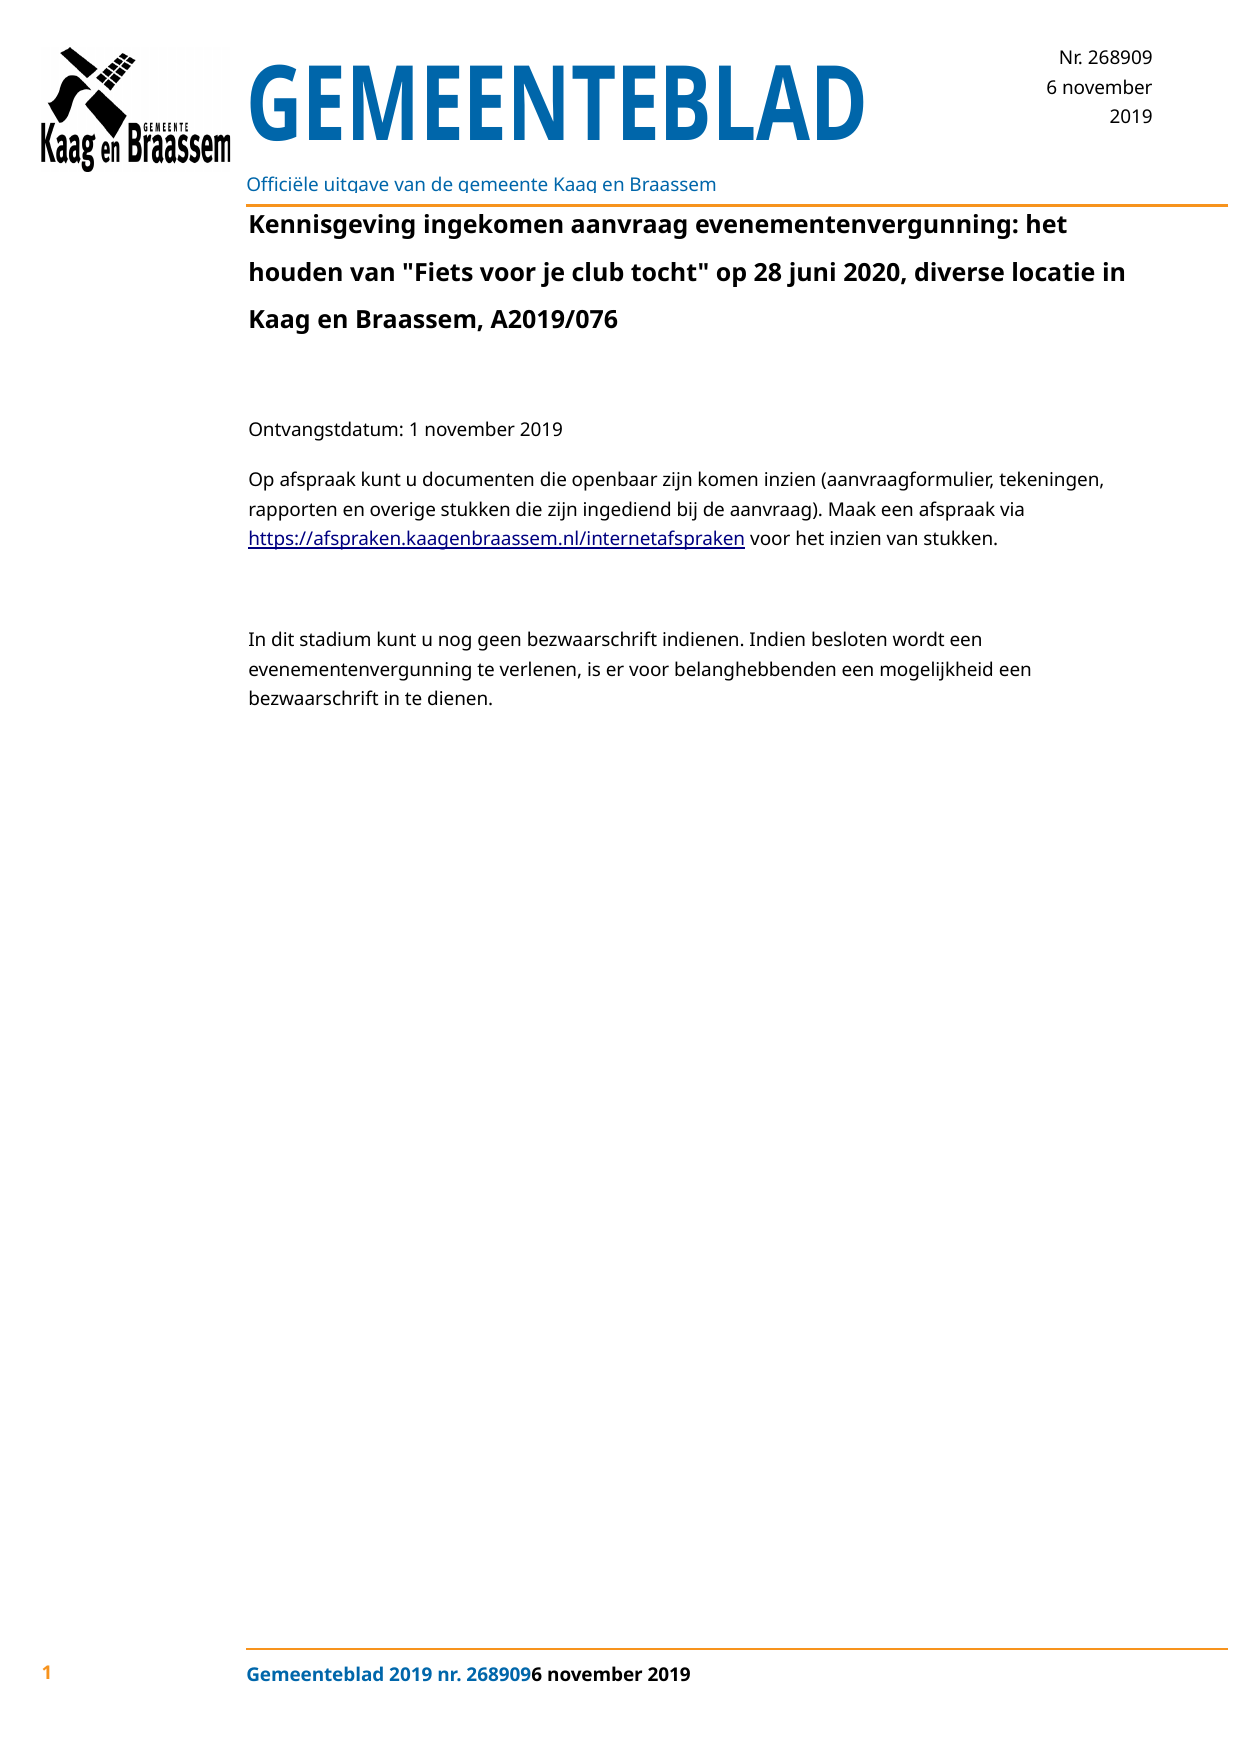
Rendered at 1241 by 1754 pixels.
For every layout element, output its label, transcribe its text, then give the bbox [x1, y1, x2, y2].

text Ontvangstdatum: 1 november 2019 [248, 416, 1152, 442]
text Kennisgeving ingekomen aanvraag evenementenvergunning: het houden van "Fiets voor je club tocht" op 28 juni 2020, diverse locatie in Kaag en Braassem, A2019/076 [248, 207, 1152, 336]
picture [41, 47, 231, 172]
text Op afspraak kunt u documenten die openbaar zijn komen inzien (aanvraagformulier, tekeningen, rapporten en overige stukken die zijn ingediend bij de aanvraag). Maak een afspraak via https://afspraken.kaagenbraassem.nl/internetafspraken voor het inzien van stukken. [248, 466, 1152, 551]
text In dit stadium kunt u nog geen bezwaarschrift indienen. Indien besloten wordt een evenementenvergunning te verlenen, is er voor belanghebbenden een mogelijkheid een bezwaarschrift in te dienen. [248, 626, 1152, 711]
